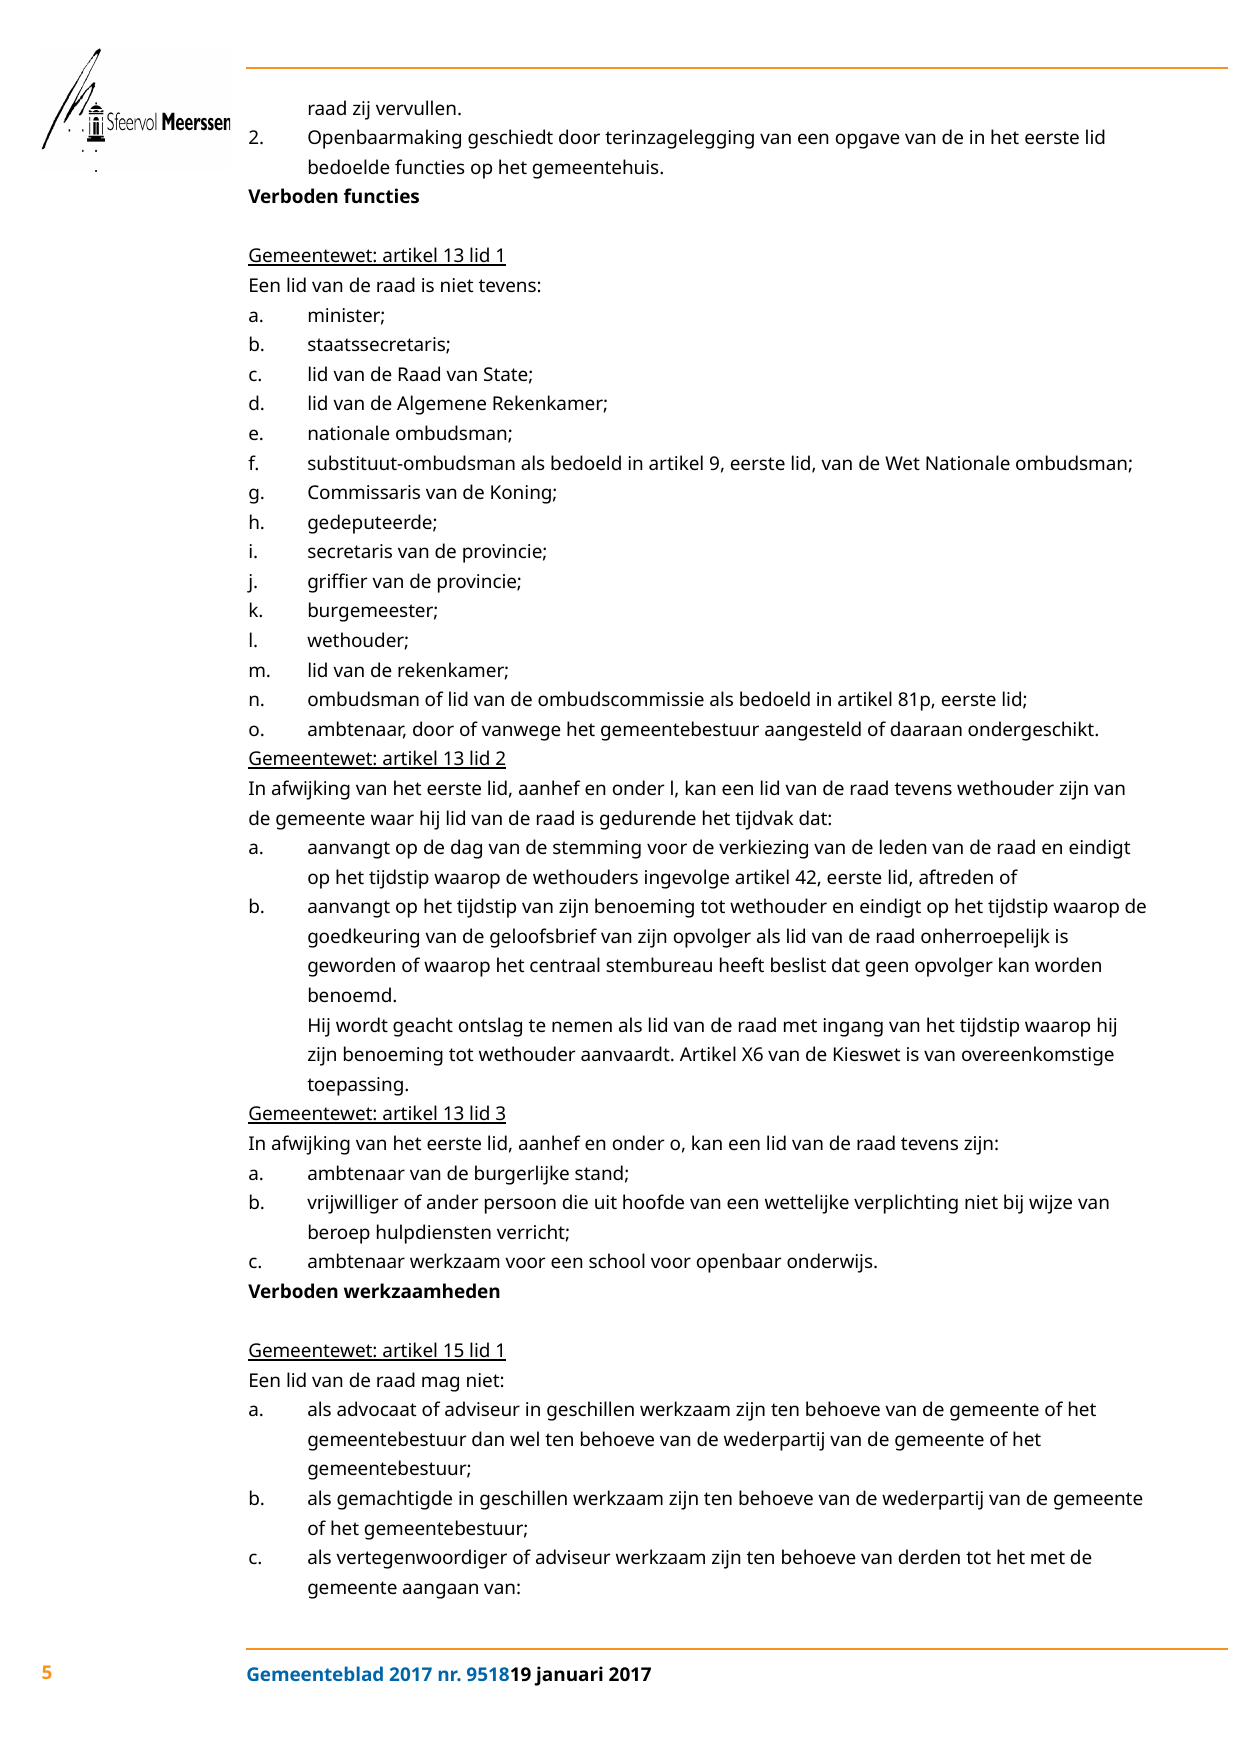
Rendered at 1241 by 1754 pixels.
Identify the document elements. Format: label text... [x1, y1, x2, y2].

list vrijwilliger of ander persoon die uit hoofde van een wettelijke verplichting niet bij wijze van beroep hulpdiensten verricht; [248, 1189, 1152, 1245]
list Commissaris van de Koning; [248, 479, 1152, 505]
list Hij wordt geacht ontslag te nemen als lid van de raad met ingang van het tijdstip waarop hij zijn benoeming tot wethouder aanvaardt. Artikel X6 van de Kieswet is van overeenkomstige toepassing. [248, 1012, 1152, 1097]
text Een lid van de raad mag niet: [248, 1367, 1152, 1393]
list ambtenaar werkzaam voor een school voor openbaar onderwijs. [248, 1248, 1152, 1274]
list burgemeester; [248, 598, 1152, 623]
list ambtenaar van de burgerlijke stand; [248, 1160, 1152, 1186]
list lid van de rekenkamer; [248, 657, 1152, 683]
text In afwijking van het eerste lid, aanhef en onder o, kan een lid van de raad tevens zijn: [248, 1130, 1152, 1156]
list substituut-ombudsman als bedoeld in artikel 9, eerste lid, van de Wet Nationale ombudsman; [248, 450, 1152, 476]
text Gemeentewet: artikel 15 lid 1 [248, 1337, 1152, 1363]
list ombudsman of lid van de ombudscommissie als bedoeld in artikel 81p, eerste lid; [248, 686, 1152, 712]
list secretaris van de provincie; [248, 538, 1152, 564]
list lid van de Algemene Rekenkamer; [248, 391, 1152, 416]
text Verboden werkzaamheden [248, 1278, 1152, 1304]
list minister; [248, 302, 1152, 328]
picture [41, 47, 231, 172]
list als advocaat of adviseur in geschillen werkzaam zijn ten behoeve van de gemeente of het gemeentebestuur dan wel ten behoeve van de wederpartij van de gemeente of het gemeentebestuur; [248, 1396, 1152, 1481]
list wethouder; [248, 627, 1152, 653]
text Gemeentewet: artikel 13 lid 2 [248, 746, 1152, 771]
text Een lid van de raad is niet tevens: [248, 272, 1152, 298]
list als gemachtigde in geschillen werkzaam zijn ten behoeve van de wederpartij van de gemeente of het gemeentebestuur; [248, 1485, 1152, 1541]
list staatssecretaris; [248, 331, 1152, 357]
list nationale ombudsman; [248, 420, 1152, 446]
text Gemeentewet: artikel 13 lid 1 [248, 243, 1152, 268]
list lid van de Raad van State; [248, 361, 1152, 387]
list aanvangt op de dag van de stemming voor de verkiezing van de leden van de raad en eindigt op het tijdstip waarop de wethouders ingevolge artikel 42, eerste lid, aftreden of [248, 834, 1152, 890]
list als vertegenwoordiger of adviseur werkzaam zijn ten behoeve van derden tot het met de gemeente aangaan van: [248, 1544, 1152, 1600]
list aanvangt op het tijdstip van zijn benoeming tot wethouder en eindigt op het tijdstip waarop de goedkeuring van de geloofsbrief van zijn opvolger als lid van de raad onherroepelijk is geworden of waarop het centraal stembureau heeft beslist dat geen opvolger kan worden benoemd. [248, 893, 1152, 1008]
text In afwijking van het eerste lid, aanhef en onder l, kan een lid van de raad tevens wethouder zijn van de gemeente waar hij lid van de raad is gedurende het tijdvak dat: [248, 775, 1152, 831]
list gedeputeerde; [248, 509, 1152, 535]
list ambtenaar, door of vanwege het gemeentebestuur aangesteld of daaraan ondergeschikt. [248, 716, 1152, 742]
list Openbaarmaking geschiedt door terinzagelegging van een opgave van de in het eerste lid bedoelde functies op het gemeentehuis. [248, 124, 1152, 180]
text Verboden functies [248, 183, 1152, 209]
list griffier van de provincie; [248, 568, 1152, 594]
text Gemeentewet: artikel 13 lid 3 [248, 1101, 1152, 1126]
list raad zij vervullen. [248, 95, 1152, 121]
